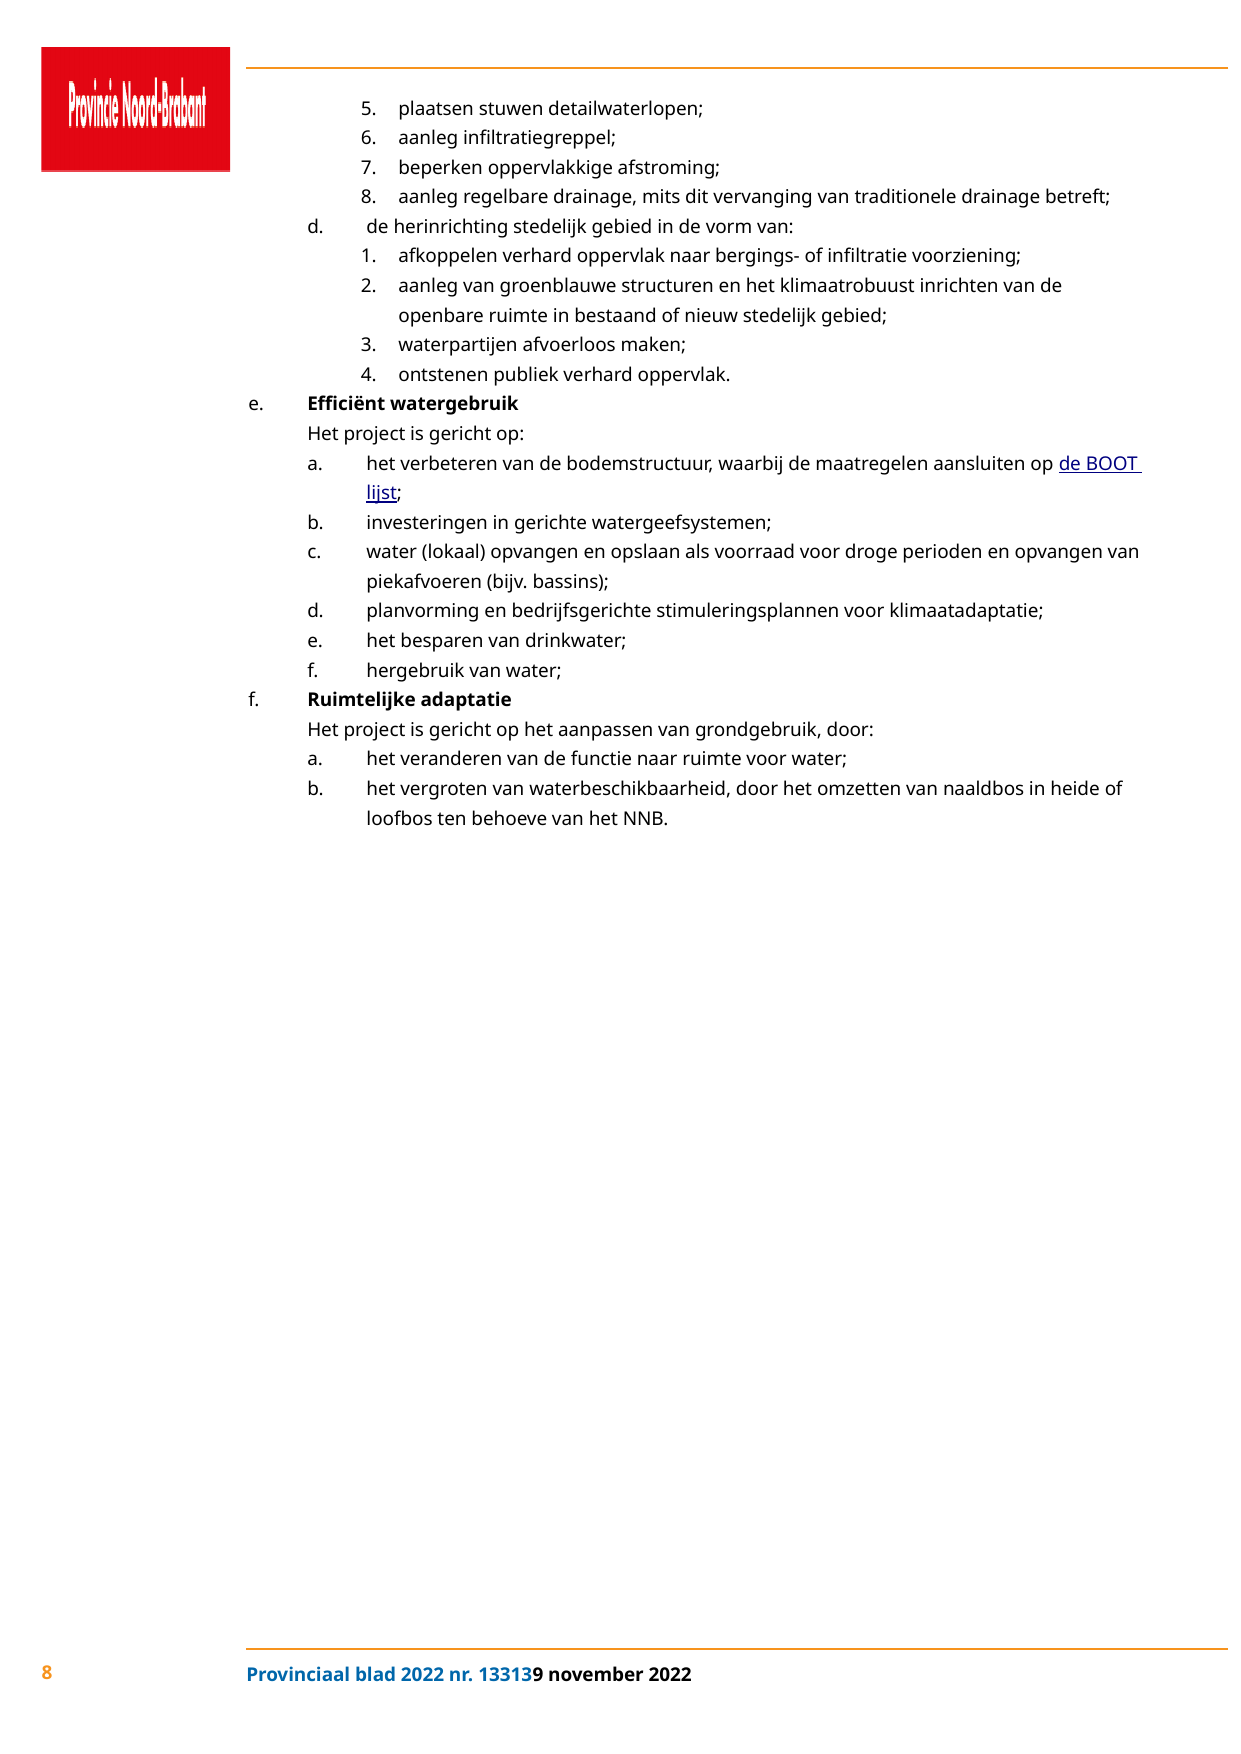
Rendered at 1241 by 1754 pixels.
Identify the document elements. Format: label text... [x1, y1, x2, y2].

list het besparen van drinkwater; [307, 627, 1152, 653]
list Het project is gericht op het aanpassen van grondgebruik, door: [248, 716, 1152, 742]
list aanleg van groenblauwe structuren en het klimaatrobuust inrichten van de openbare ruimte in bestaand of nieuw stedelijk gebied; [361, 272, 1152, 328]
list hergebruik van water; [307, 657, 1152, 683]
list waterpartijen afvoerloos maken; [361, 331, 1152, 357]
list planvorming en bedrijfsgerichte stimuleringsplannen voor klimaatadaptatie; [307, 598, 1152, 623]
list Het project is gericht op: [248, 420, 1152, 446]
list het veranderen van de functie naar ruimte voor water; [307, 746, 1152, 771]
picture [41, 47, 231, 172]
list aanleg regelbare drainage, mits dit vervanging van traditionele drainage betreft; [361, 183, 1152, 209]
list ontstenen publiek verhard oppervlak. [361, 361, 1152, 387]
list investeringen in gerichte watergeefsystemen; [307, 509, 1152, 535]
list het vergroten van waterbeschikbaarheid, door het omzetten van naaldbos in heide of loofbos ten behoeve van het NNB. [307, 775, 1152, 831]
list afkoppelen verhard oppervlak naar bergings- of infiltratie voorziening; [361, 243, 1152, 268]
list Efficiënt watergebruik [248, 391, 1152, 416]
list de herinrichting stedelijk gebied in de vorm van: [307, 213, 1152, 239]
list beperken oppervlakkige afstroming; [361, 154, 1152, 180]
list aanleg infiltratiegreppel; [361, 124, 1152, 150]
list Ruimtelijke adaptatie [248, 686, 1152, 712]
list water (lokaal) opvangen en opslaan als voorraad voor droge perioden en opvangen van piekafvoeren (bijv. bassins); [307, 538, 1152, 594]
list het verbeteren van de bodemstructuur, waarbij de maatregelen aansluiten op de BOOT lijst; [307, 450, 1152, 505]
list plaatsen stuwen detailwaterlopen; [361, 95, 1152, 121]
